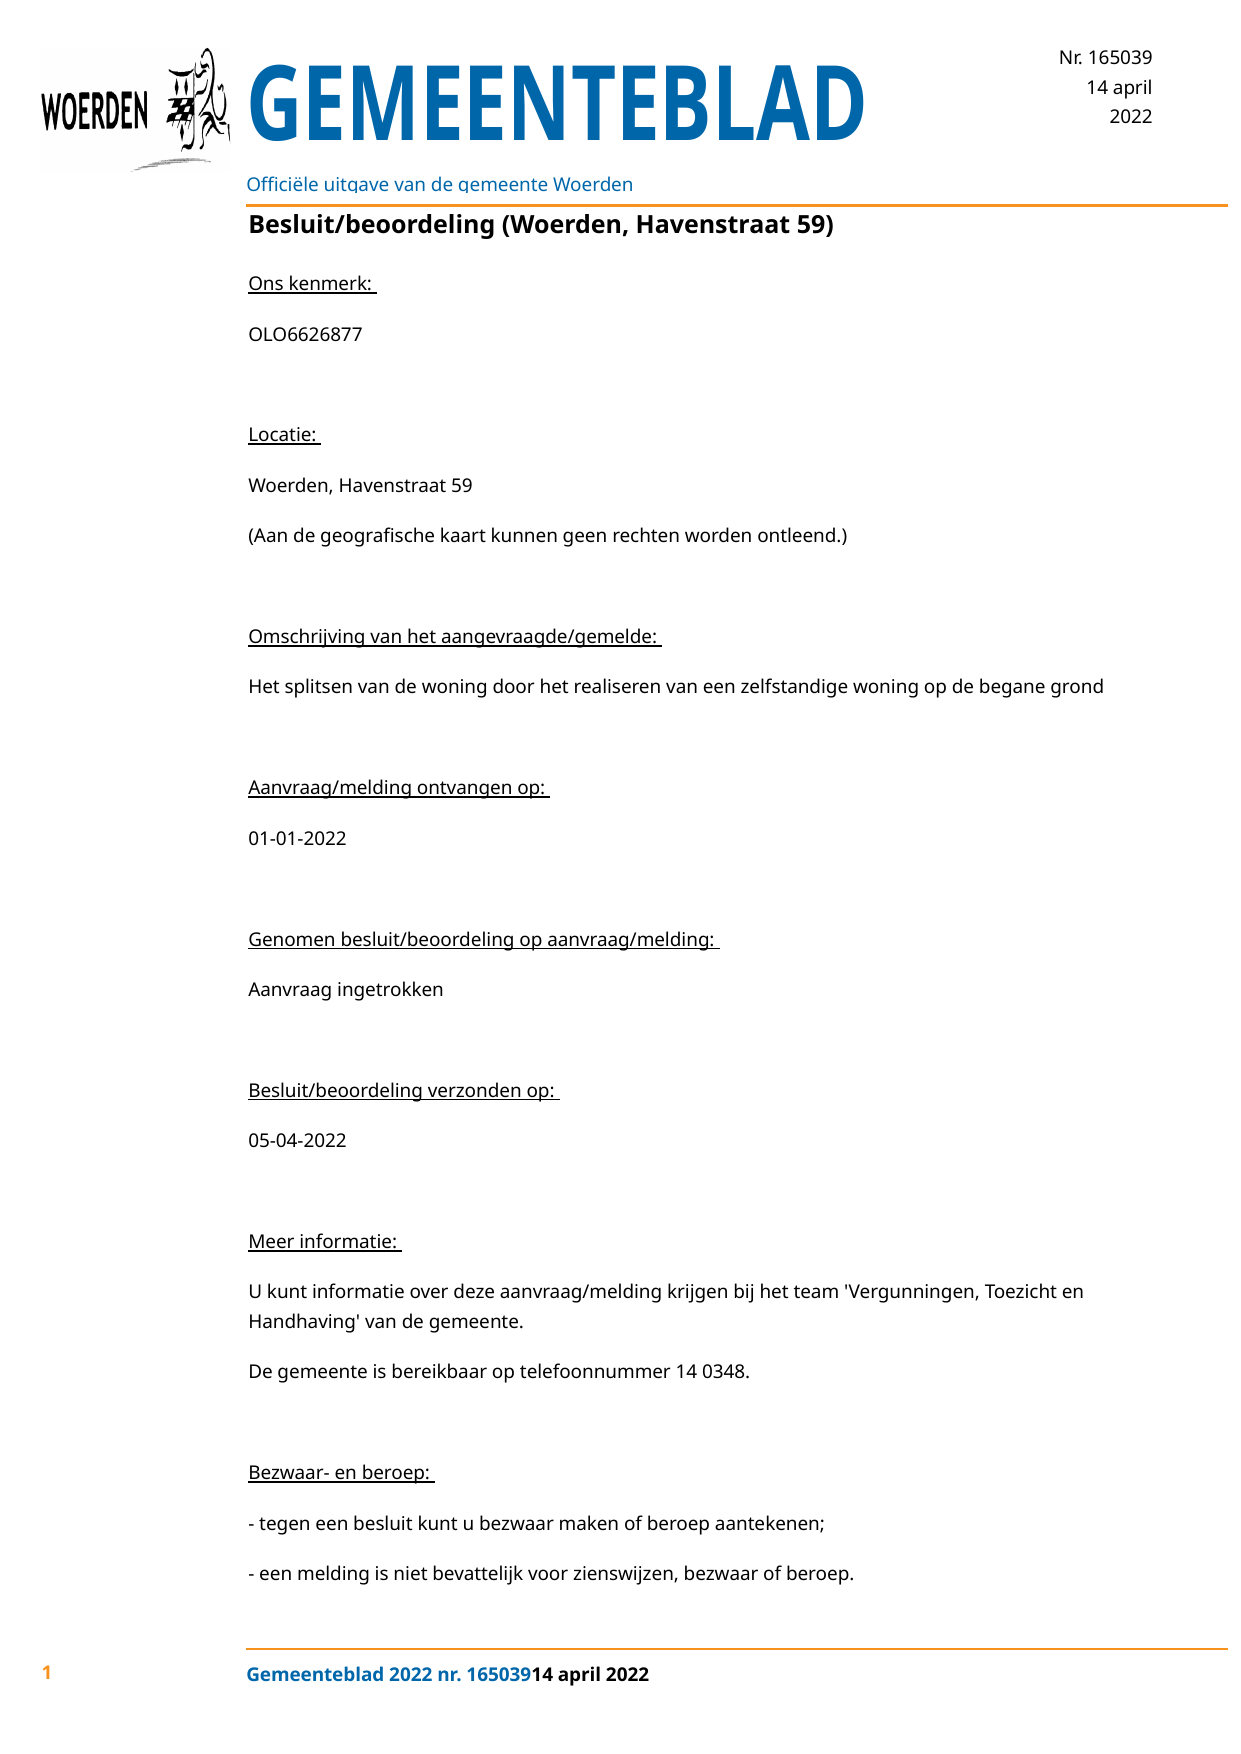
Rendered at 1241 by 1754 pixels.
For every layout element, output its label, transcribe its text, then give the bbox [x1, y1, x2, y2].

text Locatie: [248, 422, 1152, 447]
text Aanvraag ingetrokken [248, 976, 1152, 1002]
text Genomen besluit/beoordeling op aanvraag/melding: [248, 926, 1152, 951]
text Meer informatie: [248, 1228, 1152, 1254]
text De gemeente is bereikbaar op telefoonnummer 14 0348. [248, 1359, 1152, 1384]
text Besluit/beoordeling verzonden op: [248, 1077, 1152, 1103]
text Besluit/beoordeling (Woerden, Havenstraat 59) [248, 207, 1152, 241]
text Ons kenmerk: [248, 270, 1152, 296]
text OLO6626877 [248, 321, 1152, 346]
text Woerden, Havenstraat 59 [248, 472, 1152, 498]
text Omschrijving van het aangevraagde/gemelde: [248, 623, 1152, 649]
text Het splitsen van de woning door het realiseren van een zelfstandige woning op de begane grond [248, 674, 1152, 699]
text - tegen een besluit kunt u bezwaar maken of beroep aantekenen; [248, 1510, 1152, 1536]
text 05-04-2022 [248, 1127, 1152, 1153]
text - een melding is niet bevattelijk voor zienswijzen, bezwaar of beroep. [248, 1560, 1152, 1586]
text Aanvraag/melding ontvangen op: [248, 774, 1152, 800]
picture [41, 47, 231, 172]
text Bezwaar- en beroep: [248, 1459, 1152, 1485]
text U kunt informatie over deze aanvraag/melding krijgen bij het team 'Vergunningen, Toezicht en Handhaving' van de gemeente. [248, 1279, 1152, 1334]
text 01-01-2022 [248, 825, 1152, 851]
text (Aan de geografische kaart kunnen geen rechten worden ontleend.) [248, 522, 1152, 548]
